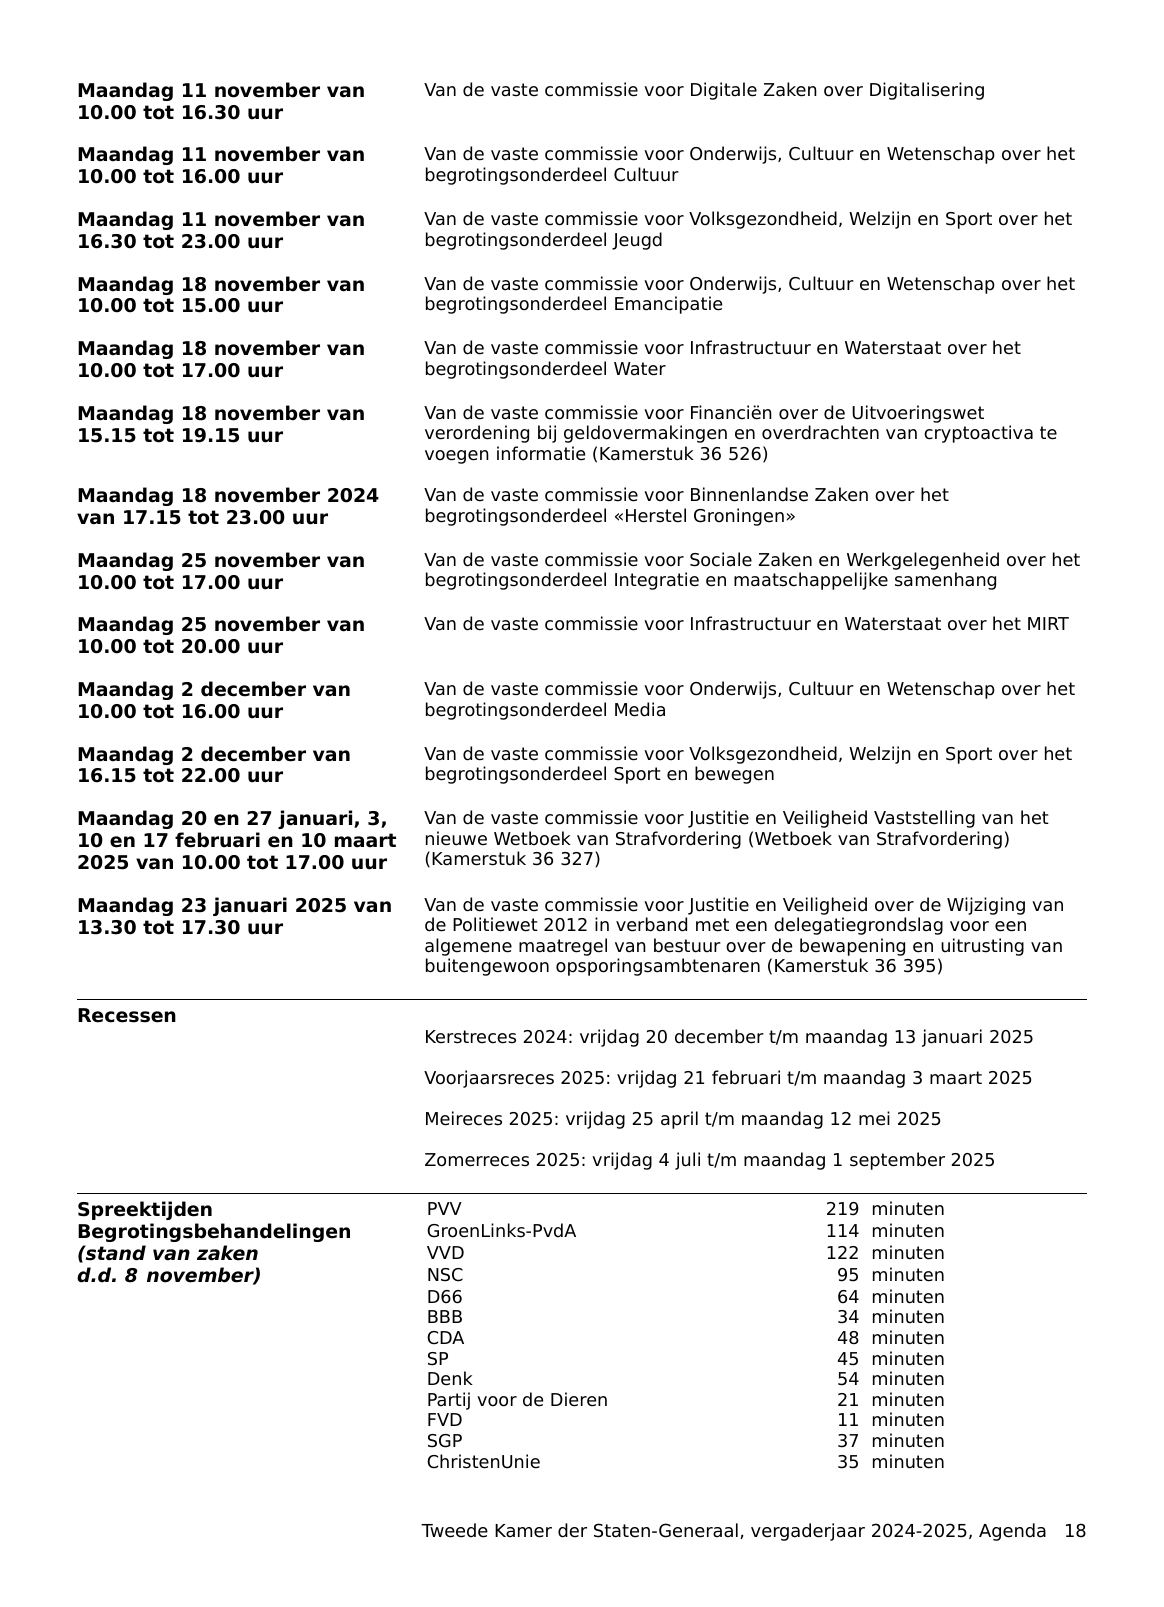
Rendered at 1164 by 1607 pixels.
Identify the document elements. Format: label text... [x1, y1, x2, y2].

table_cell [401, 529, 418, 550]
table_cell Meireces 2025: vrijdag 25 april t/m maandag 12 mei 2025 [418, 1109, 1087, 1130]
table_cell 64 [737, 1287, 865, 1307]
table_cell [418, 188, 1087, 209]
table_cell CDA [421, 1328, 737, 1348]
table_header PVV [421, 1194, 737, 1221]
table_cell Kerstreces 2024: vrijdag 20 december t/m maandag 13 januari 2025 [418, 1027, 1087, 1047]
table_cell [401, 1150, 418, 1171]
table_cell Van de vaste commissie voor Justitie en Veiligheid over de Wijziging van de Politiewet 2012 in verband met een delegatiegrondslag voor een algemene maatregel van bestuur over de bewapening en uitrusting van buitengewoon opsporingsambtenaren (Kamerstuk 36 395) [418, 895, 1087, 977]
table_cell [418, 59, 1087, 80]
table_cell Van de vaste commissie voor Onderwijs, Cultuur en Wetenschap over het begrotingsonderdeel Cultuur [418, 144, 1087, 188]
table_cell [401, 382, 418, 403]
table_cell [77, 529, 401, 550]
table_cell 45 [737, 1349, 865, 1369]
table_cell [401, 1027, 418, 1047]
table_cell Van de vaste commissie voor Binnenlandse Zaken over het begrotingsonderdeel «Herstel Groningen» [418, 485, 1087, 529]
table_cell [418, 1089, 1087, 1109]
table_cell [401, 550, 418, 594]
table_cell [77, 1130, 401, 1150]
table_header Recessen [77, 1000, 401, 1027]
table_cell Maandag 25 november van 10.00 tot 20.00 uur [77, 614, 401, 658]
table_cell [418, 382, 1087, 403]
table_cell [77, 1349, 393, 1369]
table_cell minuten [865, 1221, 1087, 1243]
table_cell [401, 253, 418, 273]
table_header minuten [865, 1194, 1087, 1221]
table_cell [77, 1328, 393, 1348]
table_cell minuten [865, 1265, 1087, 1287]
table_cell Begrotingsbehandelingen [77, 1221, 393, 1243]
table_cell [418, 124, 1087, 144]
table_cell [418, 594, 1087, 614]
table_cell Voorjaarsreces 2025: vrijdag 21 februari t/m maandag 3 maart 2025 [418, 1068, 1087, 1088]
table_cell Partij voor de Dieren [421, 1390, 737, 1410]
table_cell [401, 679, 418, 723]
table_cell [418, 253, 1087, 273]
table_cell [401, 403, 418, 464]
table_cell [401, 874, 418, 894]
table_cell [77, 1410, 393, 1431]
table_header [418, 1000, 1087, 1027]
table_cell [401, 895, 418, 977]
table_cell [393, 1369, 421, 1390]
table_cell (stand van zaken [77, 1243, 393, 1264]
table_cell [418, 658, 1087, 679]
table_cell [77, 788, 401, 808]
table_cell [77, 594, 401, 614]
table_cell Maandag 11 november van 16.30 tot 23.00 uur [77, 209, 401, 253]
table_cell [401, 188, 418, 209]
table_cell SGP [421, 1431, 737, 1452]
table_cell Maandag 18 november van 10.00 tot 15.00 uur [77, 274, 401, 317]
table_cell [77, 658, 401, 679]
table_cell [77, 1150, 401, 1171]
table_cell minuten [865, 1390, 1087, 1410]
table_cell [401, 1130, 418, 1150]
table_cell [77, 124, 401, 144]
table_cell [401, 1109, 418, 1130]
table_header [401, 1000, 418, 1027]
table_cell [401, 338, 418, 382]
table_cell [418, 318, 1087, 338]
table_cell [418, 788, 1087, 808]
table_cell [401, 658, 418, 679]
table_cell [77, 1027, 401, 1047]
table_cell Maandag 25 november van 10.00 tot 17.00 uur [77, 550, 401, 594]
table_cell [393, 1221, 421, 1243]
table_cell [401, 124, 418, 144]
table_cell [401, 144, 418, 188]
table_cell [401, 209, 418, 253]
table_cell [77, 59, 401, 80]
table_cell D66 [421, 1287, 737, 1307]
table_cell Van de vaste commissie voor Infrastructuur en Waterstaat over het MIRT [418, 614, 1087, 658]
table_cell [401, 274, 418, 317]
table_cell [401, 1068, 418, 1088]
table_cell [393, 1431, 421, 1452]
table_cell [393, 1287, 421, 1307]
table_cell [401, 465, 418, 485]
table_cell [77, 318, 401, 338]
table_cell Maandag 11 november van 10.00 tot 16.00 uur [77, 144, 401, 188]
table_cell 37 [737, 1431, 865, 1452]
table_cell [401, 594, 418, 614]
table_cell Denk [421, 1369, 737, 1390]
table_cell [401, 723, 418, 743]
table_cell GroenLinks-PvdA [421, 1221, 737, 1243]
table_cell Maandag 18 november 2024 van 17.15 tot 23.00 uur [77, 485, 401, 529]
table_cell 35 [737, 1452, 865, 1472]
table_cell Van de vaste commissie voor Financiën over de Uitvoeringswet verordening bij geldovermakingen en overdrachten van cryptoactiva te voegen informatie (Kamerstuk 36 526) [418, 403, 1087, 464]
table_cell [77, 1089, 401, 1109]
table_cell [77, 1431, 393, 1452]
table_cell minuten [865, 1369, 1087, 1390]
table_header 219 [737, 1194, 865, 1221]
table_cell Van de vaste commissie voor Onderwijs, Cultuur en Wetenschap over het begrotingsonderdeel Emancipatie [418, 274, 1087, 317]
table_cell BBB [421, 1307, 737, 1328]
table_cell [401, 1089, 418, 1109]
table_cell [401, 744, 418, 787]
table_cell Van de vaste commissie voor Justitie en Veiligheid Vaststelling van het nieuwe Wetboek van Strafvordering (Wetboek van Strafvordering) (Kamerstuk 36 327) [418, 808, 1087, 874]
table_cell [393, 1243, 421, 1264]
table_cell [418, 529, 1087, 550]
table_cell 114 [737, 1221, 865, 1243]
table_cell [77, 1109, 401, 1130]
table_cell [401, 80, 418, 124]
table_cell [418, 723, 1087, 743]
table_cell [77, 723, 401, 743]
table_cell ChristenUnie [421, 1452, 737, 1472]
table_cell [418, 1047, 1087, 1068]
table_cell Maandag 2 december van 10.00 tot 16.00 uur [77, 679, 401, 723]
table_cell [77, 1068, 401, 1088]
table_cell FVD [421, 1410, 737, 1431]
table_cell [77, 465, 401, 485]
table_cell [393, 1307, 421, 1328]
table_cell [77, 1369, 393, 1390]
table_cell [401, 59, 418, 80]
table_cell 95 [737, 1265, 865, 1287]
table_cell [77, 874, 401, 894]
table_cell [418, 1130, 1087, 1150]
table_cell minuten [865, 1287, 1087, 1307]
table_cell [401, 808, 418, 874]
table_cell [393, 1390, 421, 1410]
table_cell d.d. 8 november) [77, 1265, 393, 1287]
table_cell minuten [865, 1349, 1087, 1369]
table_cell [393, 1349, 421, 1369]
table_cell Maandag 2 december van 16.15 tot 22.00 uur [77, 744, 401, 787]
table_header [393, 1194, 421, 1221]
table_cell Maandag 23 januari 2025 van 13.30 tot 17.30 uur [77, 895, 401, 977]
table_cell 122 [737, 1243, 865, 1264]
table_cell Maandag 18 november van 15.15 tot 19.15 uur [77, 403, 401, 464]
table_cell SP [421, 1349, 737, 1369]
table_cell Maandag 11 november van 10.00 tot 16.30 uur [77, 80, 401, 124]
table_cell minuten [865, 1431, 1087, 1452]
table_cell [77, 1287, 393, 1307]
table_cell Van de vaste commissie voor Sociale Zaken en Werkgelegenheid over het begrotingsonderdeel Integratie en maatschappelijke samenhang [418, 550, 1087, 594]
table_cell 11 [737, 1410, 865, 1431]
table_cell VVD [421, 1243, 737, 1264]
table_cell [77, 253, 401, 273]
table_cell Van de vaste commissie voor Onderwijs, Cultuur en Wetenschap over het begrotingsonderdeel Media [418, 679, 1087, 723]
table_cell [393, 1452, 421, 1472]
table_cell [418, 874, 1087, 894]
table_cell minuten [865, 1452, 1087, 1472]
table_cell [401, 485, 418, 529]
table_cell minuten [865, 1328, 1087, 1348]
table_header Spreektijden [77, 1194, 393, 1221]
table_cell Van de vaste commissie voor Digitale Zaken over Digitalisering [418, 80, 1087, 124]
table_cell 54 [737, 1369, 865, 1390]
table_cell NSC [421, 1265, 737, 1287]
table_cell Van de vaste commissie voor Infrastructuur en Waterstaat over het begrotingsonderdeel Water [418, 338, 1087, 382]
table_cell [77, 188, 401, 209]
table_cell [401, 614, 418, 658]
table_cell [401, 1047, 418, 1068]
table_cell 21 [737, 1390, 865, 1410]
table_cell [77, 382, 401, 403]
table_cell [393, 1328, 421, 1348]
table_cell [393, 1265, 421, 1287]
table_cell [77, 1047, 401, 1068]
table_cell minuten [865, 1410, 1087, 1431]
table_cell 48 [737, 1328, 865, 1348]
table_cell [77, 1307, 393, 1328]
table_cell minuten [865, 1243, 1087, 1264]
table_cell [401, 318, 418, 338]
table_cell [77, 1452, 393, 1472]
table_cell [393, 1410, 421, 1431]
table_cell Maandag 20 en 27 januari, 3, 10 en 17 februari en 10 maart 2025 van 10.00 tot 17.00 uur [77, 808, 401, 874]
table_cell minuten [865, 1307, 1087, 1328]
table_cell Van de vaste commissie voor Volksgezondheid, Welzijn en Sport over het begrotingsonderdeel Jeugd [418, 209, 1087, 253]
table_cell [401, 788, 418, 808]
table_cell Maandag 18 november van 10.00 tot 17.00 uur [77, 338, 401, 382]
table_cell 34 [737, 1307, 865, 1328]
table_cell Van de vaste commissie voor Volksgezondheid, Welzijn en Sport over het begrotingsonderdeel Sport en bewegen [418, 744, 1087, 787]
table_cell [418, 465, 1087, 485]
table_cell [77, 1390, 393, 1410]
table_cell Zomerreces 2025: vrijdag 4 juli t/m maandag 1 september 2025 [418, 1150, 1087, 1171]
